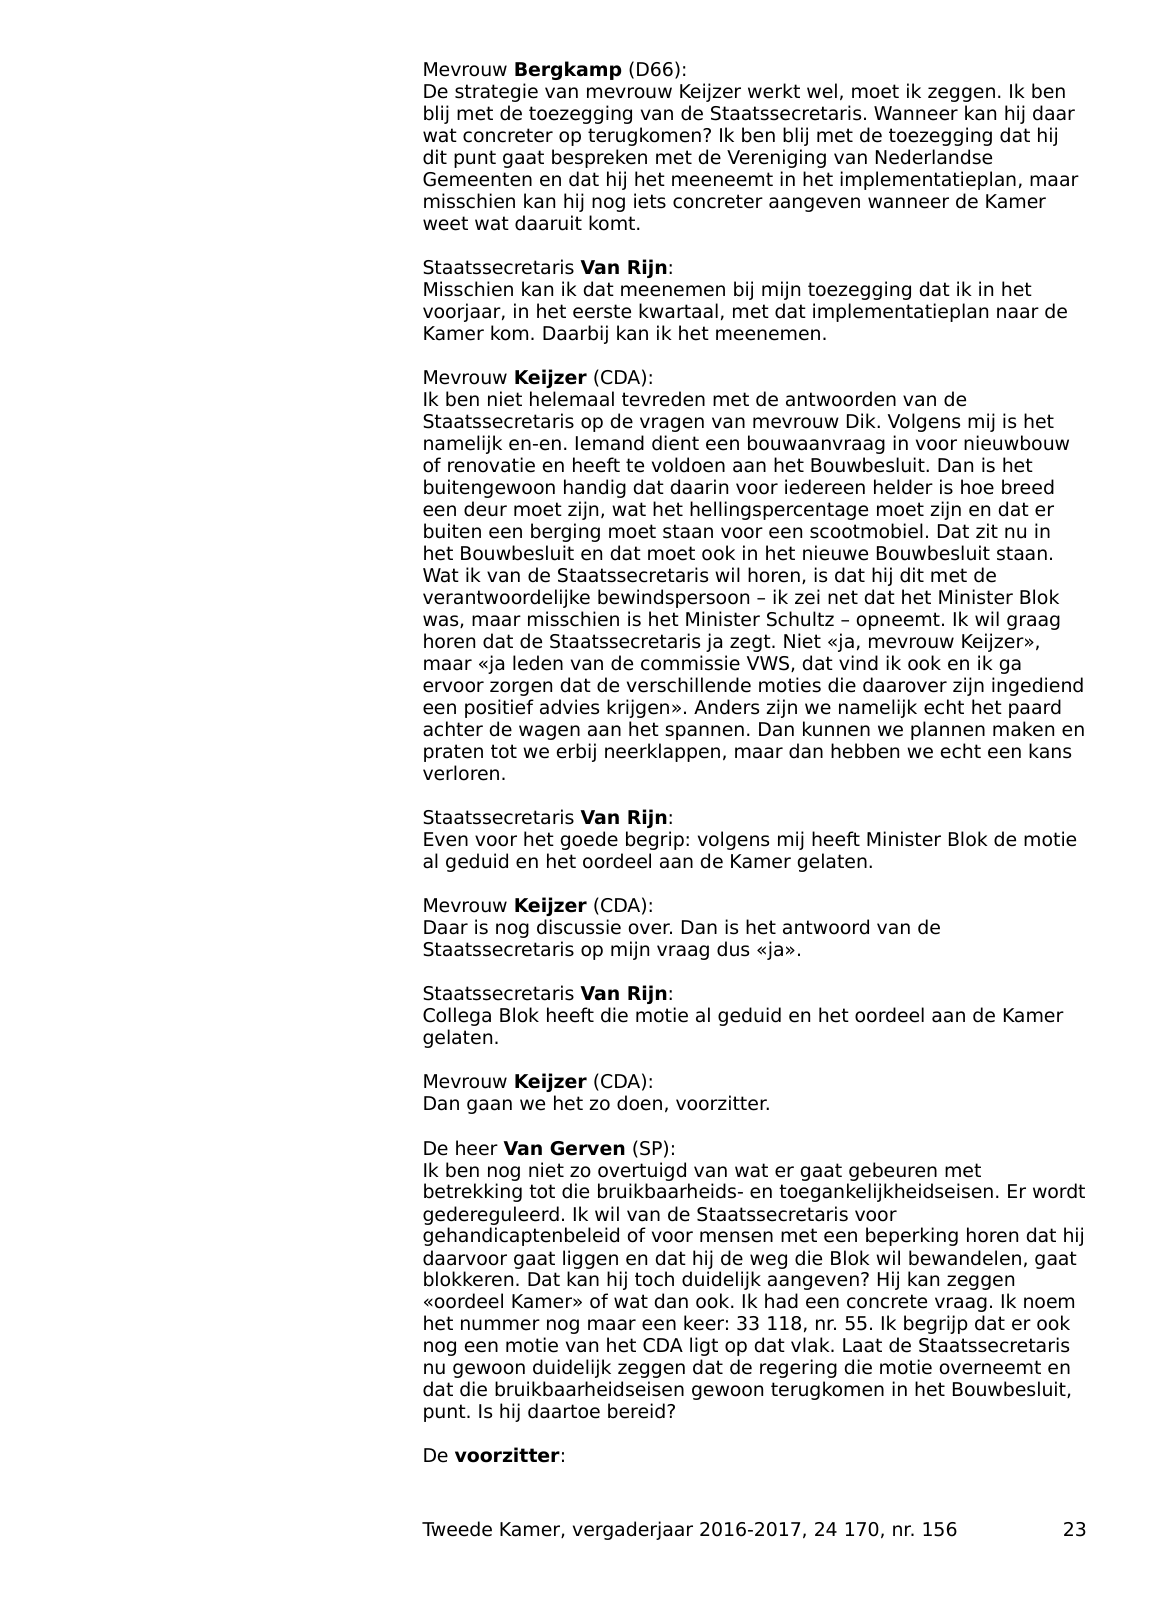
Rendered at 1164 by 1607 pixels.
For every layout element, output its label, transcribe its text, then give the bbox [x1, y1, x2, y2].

text Staatssecretaris Van Rijn: [422, 807, 1087, 829]
text Collega Blok heeft die motie al geduid en het oordeel aan de Kamer gelaten. [422, 1005, 1087, 1049]
text Misschien kan ik dat meenemen bij mijn toezegging dat ik in het voorjaar, in het eerste kwartaal, met dat implementatieplan naar de Kamer kom. Daarbij kan ik het meenemen. [422, 279, 1087, 345]
text Ik ben niet helemaal tevreden met de antwoorden van de Staatssecretaris op de vragen van mevrouw Dik. Volgens mij is het namelijk en-en. Iemand dient een bouwaanvraag in voor nieuwbouw of renovatie en heeft te voldoen aan het Bouwbesluit. Dan is het buitengewoon handig dat daarin voor iedereen helder is hoe breed een deur moet zijn, wat het hellingspercentage moet zijn en dat er buiten een berging moet staan voor een scootmobiel. Dat zit nu in het Bouwbesluit en dat moet ook in het nieuwe Bouwbesluit staan. Wat ik van de Staatssecretaris wil horen, is dat hij dit met de verantwoordelijke bewindspersoon – ik zei net dat het Minister Blok was, maar misschien is het Minister Schultz – opneemt. Ik wil graag horen dat de Staatssecretaris ja zegt. Niet «ja, mevrouw Keijzer», maar «ja leden van de commissie VWS, dat vind ik ook en ik ga ervoor zorgen dat de verschillende moties die daarover zijn ingediend een positief advies krijgen». Anders zijn we namelijk echt het paard achter de wagen aan het spannen. Dan kunnen we plannen maken en praten tot we erbij neerklappen, maar dan hebben we echt een kans verloren. [422, 389, 1087, 785]
text De voorzitter: [422, 1445, 1087, 1467]
text Daar is nog discussie over. Dan is het antwoord van de Staatssecretaris op mijn vraag dus «ja». [422, 917, 1087, 961]
text Staatssecretaris Van Rijn: [422, 257, 1087, 279]
text Mevrouw Bergkamp (D66): [422, 59, 1087, 81]
text Mevrouw Keijzer (CDA): [422, 1071, 1087, 1093]
text Mevrouw Keijzer (CDA): [422, 895, 1087, 917]
text Mevrouw Keijzer (CDA): [422, 367, 1087, 389]
text Staatssecretaris Van Rijn: [422, 983, 1087, 1005]
text De heer Van Gerven (SP): [422, 1137, 1087, 1159]
text Ik ben nog niet zo overtuigd van wat er gaat gebeuren met betrekking tot die bruikbaarheids- en toegankelijkheidseisen. Er wordt gedereguleerd. Ik wil van de Staatssecretaris voor gehandicaptenbeleid of voor mensen met een beperking horen dat hij daarvoor gaat liggen en dat hij de weg die Blok wil bewandelen, gaat blokkeren. Dat kan hij toch duidelijk aangeven? Hij kan zeggen «oordeel Kamer» of wat dan ook. Ik had een concrete vraag. Ik noem het nummer nog maar een keer: 33 118, nr. 55. Ik begrijp dat er ook nog een motie van het CDA ligt op dat vlak. Laat de Staatssecretaris nu gewoon duidelijk zeggen dat de regering die motie overneemt en dat die bruikbaarheidseisen gewoon terugkomen in het Bouwbesluit, punt. Is hij daartoe bereid? [422, 1159, 1087, 1423]
text De strategie van mevrouw Keijzer werkt wel, moet ik zeggen. Ik ben blij met de toezegging van de Staatssecretaris. Wanneer kan hij daar wat concreter op terugkomen? Ik ben blij met de toezegging dat hij dit punt gaat bespreken met de Vereniging van Nederlandse Gemeenten en dat hij het meeneemt in het implementatieplan, maar misschien kan hij nog iets concreter aangeven wanneer de Kamer weet wat daaruit komt. [422, 81, 1087, 235]
text Dan gaan we het zo doen, voorzitter. [422, 1093, 1087, 1115]
text Even voor het goede begrip: volgens mij heeft Minister Blok de motie al geduid en het oordeel aan de Kamer gelaten. [422, 829, 1087, 873]
